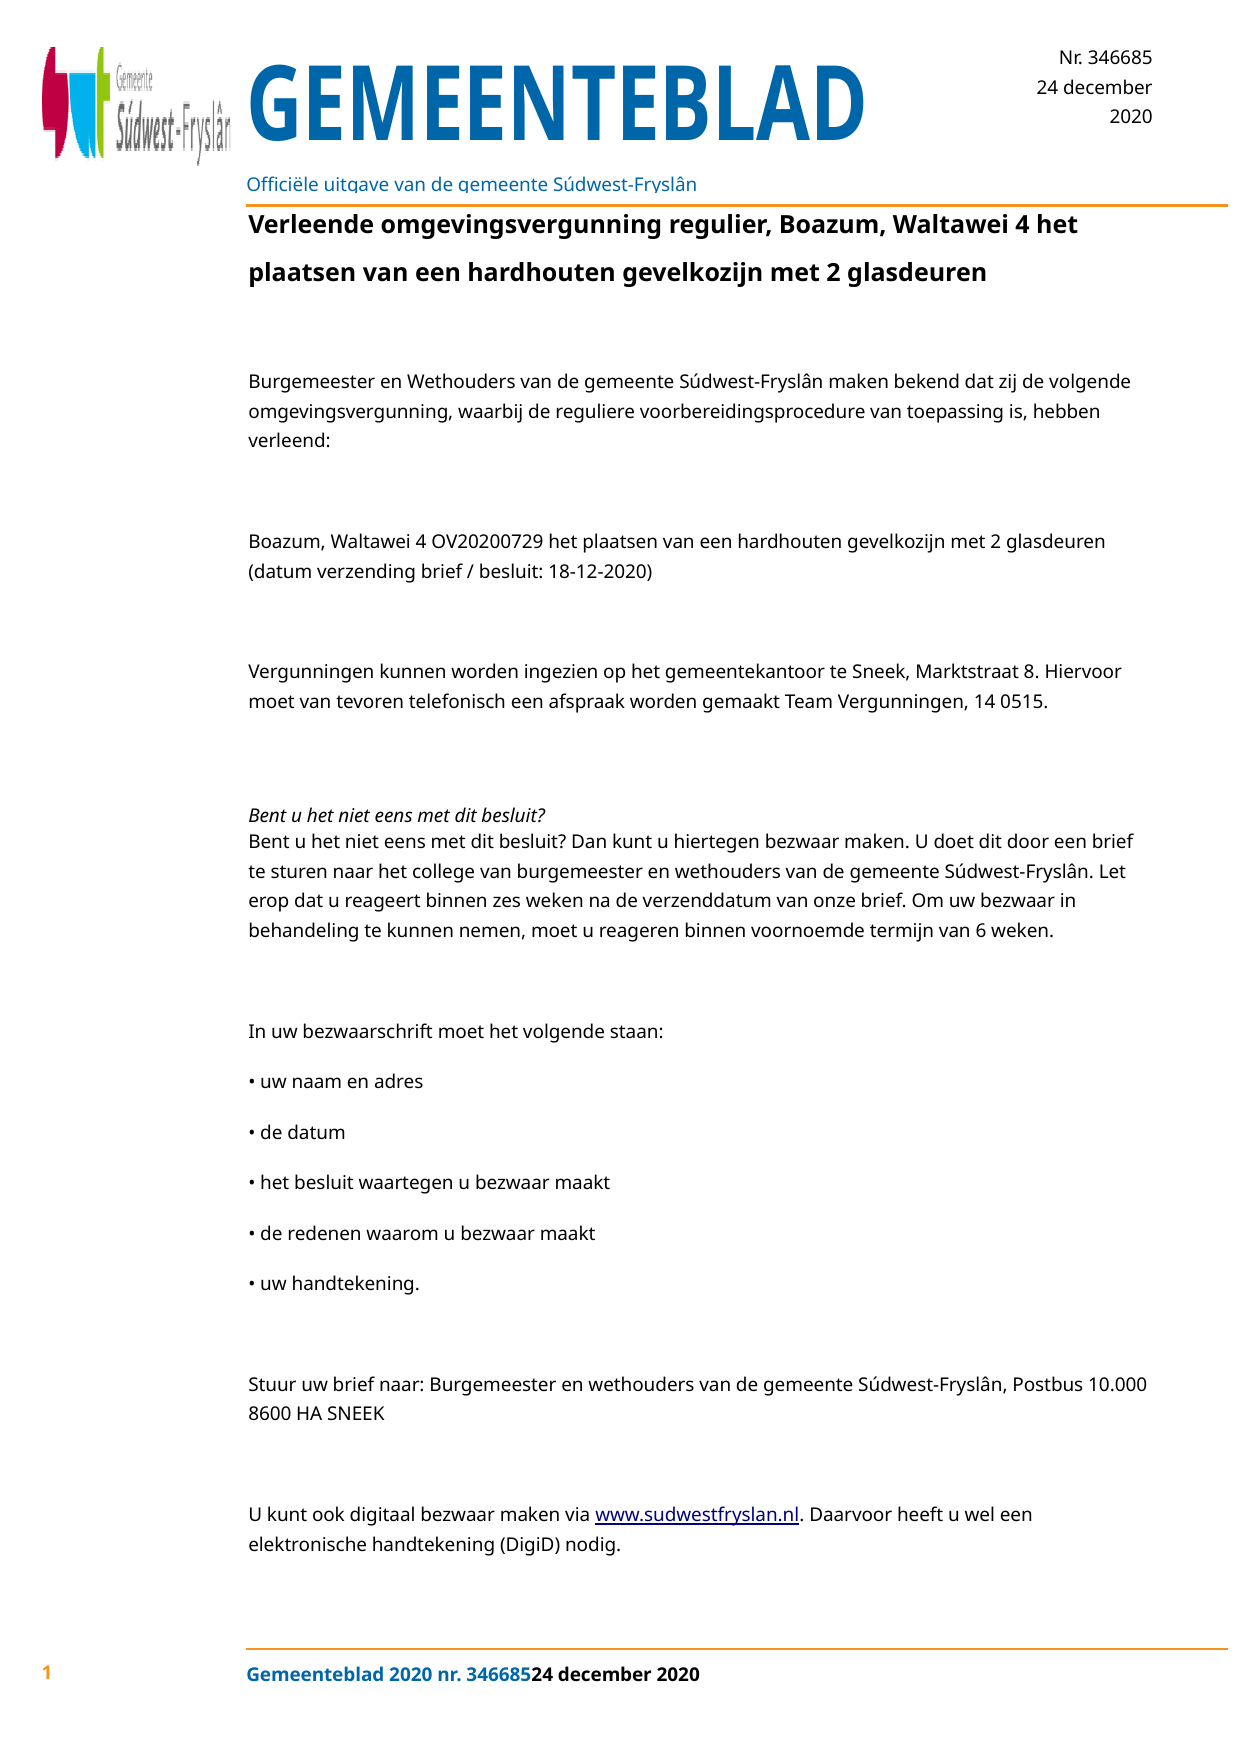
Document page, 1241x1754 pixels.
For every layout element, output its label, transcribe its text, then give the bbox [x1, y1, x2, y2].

text Bent u het niet eens met dit besluit? [248, 803, 1152, 828]
text • uw handtekening. [248, 1270, 1152, 1296]
text Stuur uw brief naar: Burgemeester en wethouders van de gemeente Súdwest-Fryslân, Postbus 10.000 8600 HA SNEEK [248, 1371, 1152, 1426]
text • het besluit waartegen u bezwaar maakt [248, 1169, 1152, 1195]
text • uw naam en adres [248, 1068, 1152, 1094]
text Burgemeester en Wethouders van de gemeente Súdwest-Fryslân maken bekend dat zij de volgende omgevingsvergunning, waarbij de reguliere voorbereidingsprocedure van toepassing is, hebben verleend: [248, 368, 1152, 453]
text U kunt ook digitaal bezwaar maken via www.sudwestfryslan.nl. Daarvoor heeft u wel een elektronische handtekening (DigiD) nodig. [248, 1501, 1152, 1557]
text • de datum [248, 1119, 1152, 1144]
text In uw bezwaarschrift moet het volgende staan: [248, 1018, 1152, 1044]
text Verleende omgevingsvergunning regulier, Boazum, Waltawei 4 het plaatsen van een hardhouten gevelkozijn met 2 glasdeuren [248, 207, 1152, 288]
text Boazum, Waltawei 4 OV20200729 het plaatsen van een hardhouten gevelkozijn met 2 glasdeuren (datum verzending brief / besluit: 18-12-2020) [248, 528, 1152, 584]
text Vergunningen kunnen worden ingezien op het gemeentekantoor te Sneek, Marktstraat 8. Hiervoor moet van tevoren telefonisch een afspraak worden gemaakt Team Vergunningen, 14 0515. [248, 659, 1152, 714]
text Bent u het niet eens met dit besluit? Dan kunt u hiertegen bezwaar maken. U doet dit door een brief te sturen naar het college van burgemeester en wethouders van de gemeente Súdwest-Fryslân. Let erop dat u reageert binnen zes weken na de verzenddatum van onze brief. Om uw bezwaar in behandeling te kunnen nemen, moet u reageren binnen voornoemde termijn van 6 weken. [248, 828, 1152, 943]
text • de redenen waarom u bezwaar maakt [248, 1220, 1152, 1245]
picture [41, 47, 231, 172]
